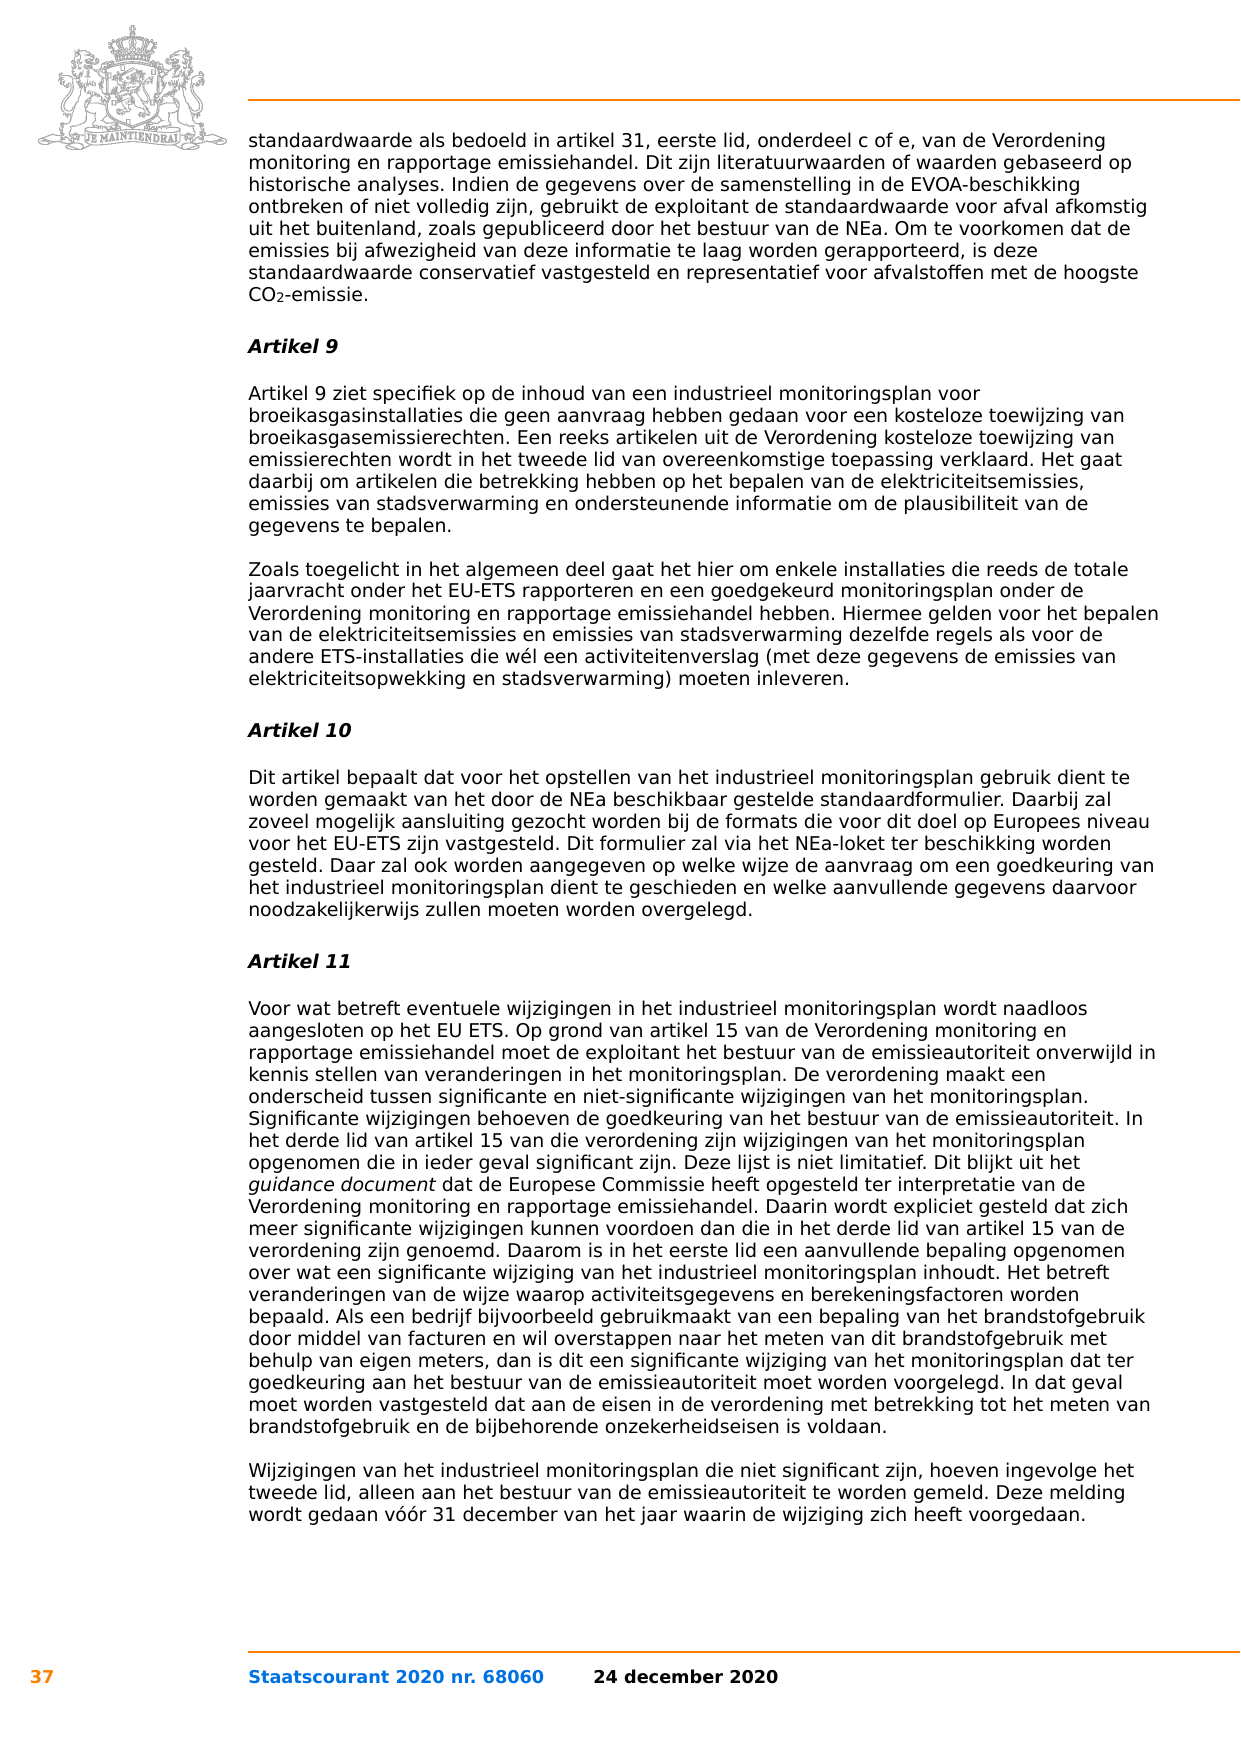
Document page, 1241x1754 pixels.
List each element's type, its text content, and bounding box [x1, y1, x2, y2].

subtitle Artikel 11 [248, 951, 1163, 973]
subtitle Artikel 9 [248, 336, 1163, 358]
subtitle Artikel 10 [248, 720, 1163, 742]
text Voor wat betreft eventuele wijzigingen in het industrieel monitoringsplan wordt naadloos aangesloten op het EU ETS. Op grond van artikel 15 van de Verordening monitoring en rapportage emissiehandel moet de exploitant het bestuur van de emissieautoriteit onverwijld in kennis stellen van veranderingen in het monitoringsplan. De verordening maakt een onderscheid tussen significante en niet-significante wijzigingen van het monitoringsplan. Significante wijzigingen behoeven de goedkeuring van het bestuur van de emissieautoriteit. In het derde lid van artikel 15 van die verordening zijn wijzigingen van het monitoringsplan opgenomen die in ieder geval significant zijn. Deze lijst is niet limitatief. Dit blijkt uit het guidance document dat de Europese Commissie heeft opgesteld ter interpretatie van de Verordening monitoring en rapportage emissiehandel. Daarin wordt expliciet gesteld dat zich meer significante wijzigingen kunnen voordoen dan die in het derde lid van artikel 15 van de verordening zijn genoemd. Daarom is in het eerste lid een aanvullende bepaling opgenomen over wat een significante wijziging van het industrieel monitoringsplan inhoudt. Het betreft veranderingen van de wijze waarop activiteitsgegevens en berekeningsfactoren worden bepaald. Als een bedrijf bijvoorbeeld gebruikmaakt van een bepaling van het brandstofgebruik door middel van facturen en wil overstappen naar het meten van dit brandstofgebruik met behulp van eigen meters, dan is dit een significante wijziging van het monitoringsplan dat ter goedkeuring aan het bestuur van de emissieautoriteit moet worden voorgelegd. In dat geval moet worden vastgesteld dat aan de eisen in de verordening met betrekking tot het meten van brandstofgebruik en de bijbehorende onzekerheidseisen is voldaan. [248, 998, 1163, 1438]
text Wijzigingen van het industrieel monitoringsplan die niet significant zijn, hoeven ingevolge het tweede lid, alleen aan het bestuur van de emissieautoriteit te worden gemeld. Deze melding wordt gedaan vóór 31 december van het jaar waarin de wijziging zich heeft voorgedaan. [248, 1459, 1163, 1526]
text Zoals toegelicht in het algemeen deel gaat het hier om enkele installaties die reeds de totale jaarvracht onder het EU-ETS rapporteren en een goedgekeurd monitoringsplan onder de Verordening monitoring en rapportage emissiehandel hebben. Hiermee gelden voor het bepalen van de elektriciteitsemissies en emissies van stadsverwarming dezelfde regels als voor de andere ETS-installaties die wél een activiteitenverslag (met deze gegevens de emissies van elektriciteitsopwekking en stadsverwarming) moeten inleveren. [248, 558, 1163, 690]
picture [38, 25, 227, 150]
text standaardwaarde als bedoeld in artikel 31, eerste lid, onderdeel c of e, van de Verordening monitoring en rapportage emissiehandel. Dit zijn literatuurwaarden of waarden gebaseerd op historische analyses. Indien de gegevens over de samenstelling in de EVOA-beschikking ontbreken of niet volledig zijn, gebruikt de exploitant de standaardwaarde voor afval afkomstig uit het buitenland, zoals gepubliceerd door het bestuur van de NEa. Om te voorkomen dat de emissies bij afwezigheid van deze informatie te laag worden gerapporteerd, is deze standaardwaarde conservatief vastgesteld en representatief voor afvalstoffen met de hoogste CO2-emissie. [248, 130, 1163, 306]
text Dit artikel bepaalt dat voor het opstellen van het industrieel monitoringsplan gebruik dient te worden gemaakt van het door de NEa beschikbaar gestelde standaardformulier. Daarbij zal zoveel mogelijk aansluiting gezocht worden bij de formats die voor dit doel op Europees niveau voor het EU-ETS zijn vastgesteld. Dit formulier zal via het NEa-loket ter beschikking worden gesteld. Daar zal ook worden aangegeven op welke wijze de aanvraag om een goedkeuring van het industrieel monitoringsplan dient te geschieden en welke aanvullende gegevens daarvoor noodzakelijkerwijs zullen moeten worden overgelegd. [248, 767, 1163, 921]
text Artikel 9 ziet specifiek op de inhoud van een industrieel monitoringsplan voor broeikasgasinstallaties die geen aanvraag hebben gedaan voor een kosteloze toewijzing van broeikasgasemissierechten. Een reeks artikelen uit de Verordening kosteloze toewijzing van emissierechten wordt in het tweede lid van overeenkomstige toepassing verklaard. Het gaat daarbij om artikelen die betrekking hebben op het bepalen van de elektriciteitsemissies, emissies van stadsverwarming en ondersteunende informatie om de plausibiliteit van de gegevens te bepalen. [248, 383, 1163, 537]
